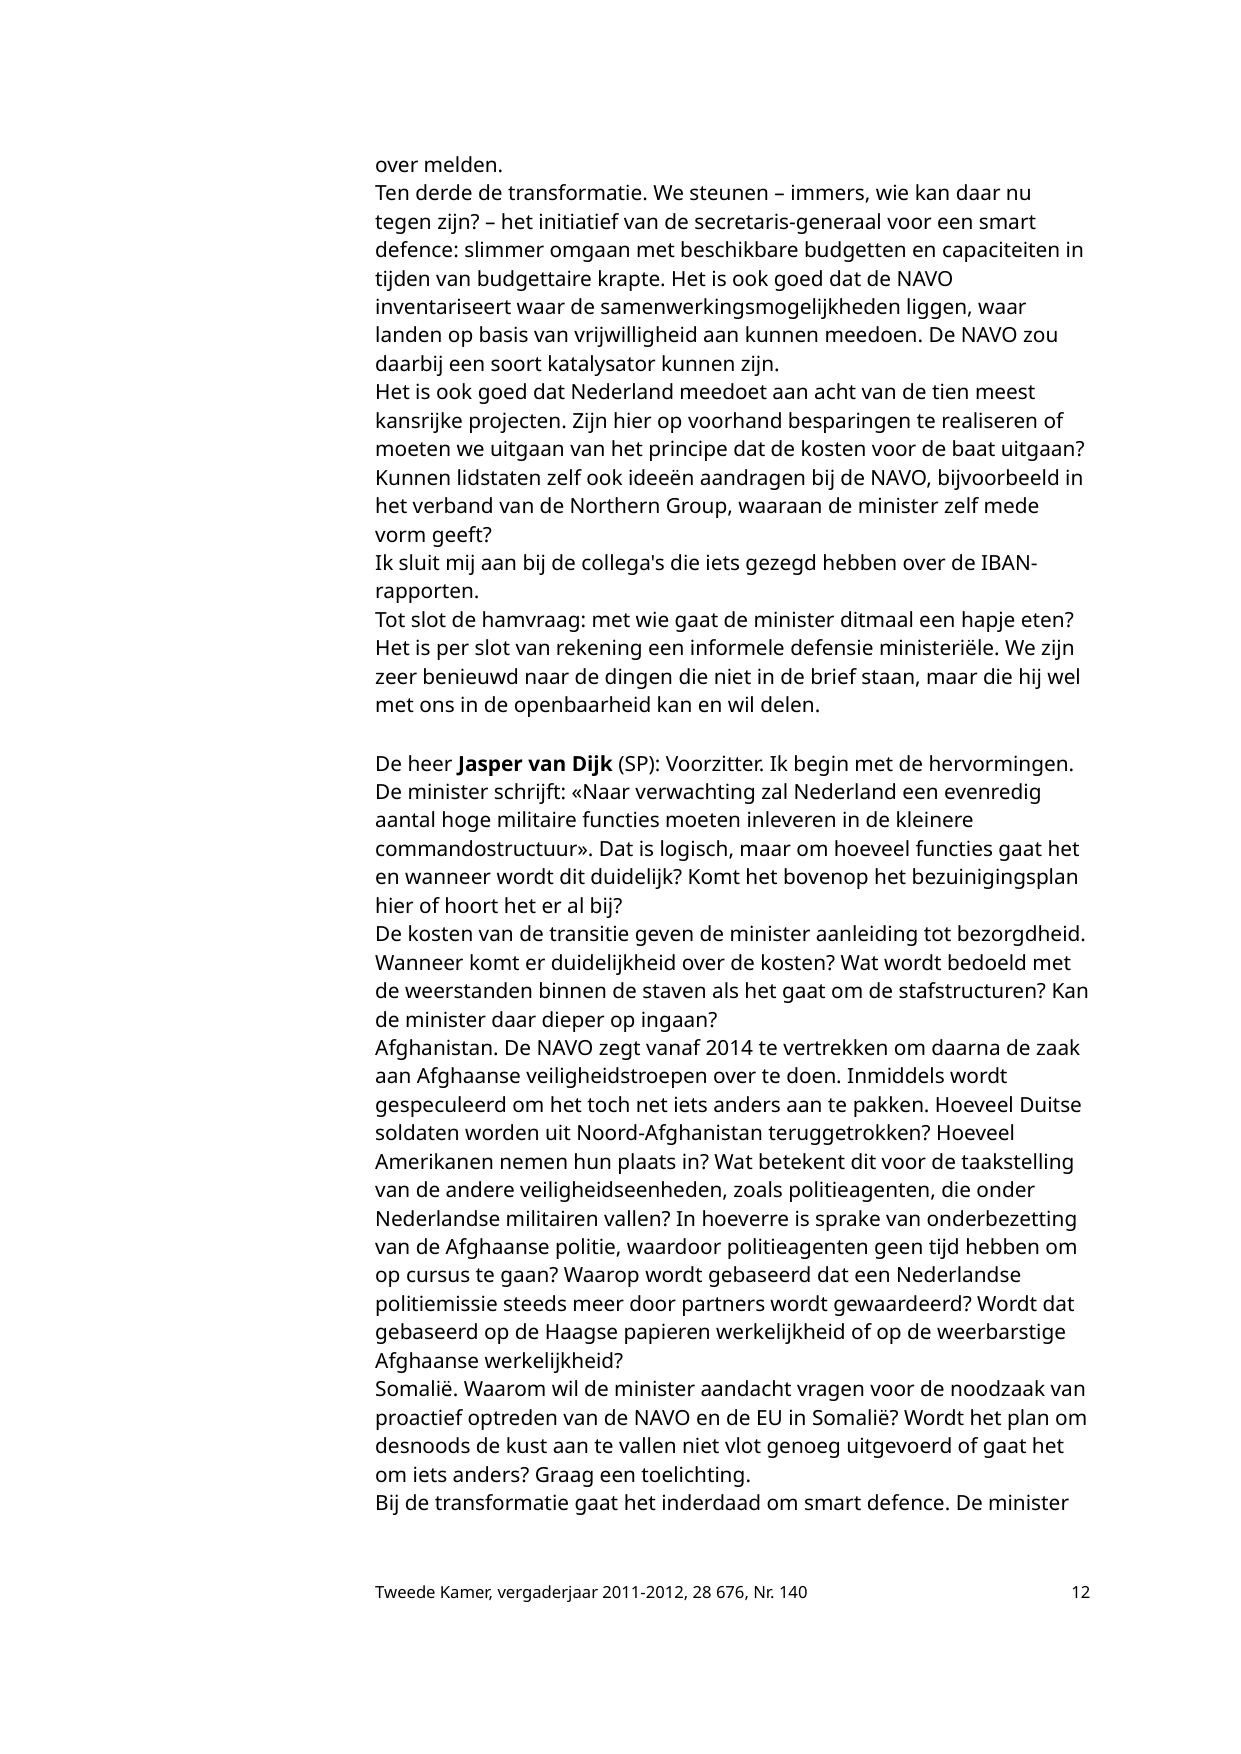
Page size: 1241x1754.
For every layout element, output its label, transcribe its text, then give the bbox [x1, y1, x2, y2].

text Bij de transformatie gaat het inderdaad om smart defence. De minister [375, 1488, 1090, 1517]
text De kosten van de transitie geven de minister aanleiding tot bezorgdheid. Wanneer komt er duidelijkheid over de kosten? Wat wordt bedoeld met de weerstanden binnen de staven als het gaat om de stafstructuren? Kan de minister daar dieper op ingaan? [375, 919, 1090, 1033]
text Somalië. Waarom wil de minister aandacht vragen voor de noodzaak van proactief optreden van de NAVO en de EU in Somalië? Wordt het plan om desnoods de kust aan te vallen niet vlot genoeg uitgevoerd of gaat het om iets anders? Graag een toelichting. [375, 1374, 1090, 1488]
text Ten derde de transformatie. We steunen – immers, wie kan daar nu tegen zijn? – het initiatief van de secretaris-generaal voor een smart defence: slimmer omgaan met beschikbare budgetten en capaciteiten in tijden van budgettaire krapte. Het is ook goed dat de NAVO inventariseert waar de samenwerkingsmogelijkheden liggen, waar landen op basis van vrijwilligheid aan kunnen meedoen. De NAVO zou daarbij een soort katalysator kunnen zijn. [375, 178, 1090, 377]
text Tot slot de hamvraag: met wie gaat de minister ditmaal een hapje eten? Het is per slot van rekening een informele defensie ministeriële. We zijn zeer benieuwd naar de dingen die niet in de brief staan, maar die hij wel met ons in de openbaarheid kan en wil delen. [375, 605, 1090, 719]
text Afghanistan. De NAVO zegt vanaf 2014 te vertrekken om daarna de zaak aan Afghaanse veiligheidstroepen over te doen. Inmiddels wordt gespeculeerd om het toch net iets anders aan te pakken. Hoeveel Duitse soldaten worden uit Noord-Afghanistan teruggetrokken? Hoeveel Amerikanen nemen hun plaats in? Wat betekent dit voor de taakstelling van de andere veiligheidseenheden, zoals politieagenten, die onder Nederlandse militairen vallen? In hoeverre is sprake van onderbezetting van de Afghaanse politie, waardoor politieagenten geen tijd hebben om op cursus te gaan? Waarop wordt gebaseerd dat een Nederlandse politiemissie steeds meer door partners wordt gewaardeerd? Wordt dat gebaseerd op de Haagse papieren werkelijkheid of op de weerbarstige Afghaanse werkelijkheid? [375, 1033, 1090, 1374]
text over melden. [375, 150, 1090, 178]
text De heer Jasper van Dijk (SP): Voorzitter. Ik begin met de hervormingen. De minister schrijft: «Naar verwachting zal Nederland een evenredig aantal hoge militaire functies moeten inleveren in de kleinere commandostructuur». Dat is logisch, maar om hoeveel functies gaat het en wanneer wordt dit duidelijk? Komt het bovenop het bezuinigingsplan hier of hoort het er al bij? [375, 749, 1090, 919]
text Het is ook goed dat Nederland meedoet aan acht van de tien meest kansrijke projecten. Zijn hier op voorhand besparingen te realiseren of moeten we uitgaan van het principe dat de kosten voor de baat uitgaan? Kunnen lidstaten zelf ook ideeën aandragen bij de NAVO, bijvoorbeeld in het verband van de Northern Group, waaraan de minister zelf mede vorm geeft? [375, 377, 1090, 548]
text Ik sluit mij aan bij de collega's die iets gezegd hebben over de IBAN-rapporten. [375, 548, 1090, 605]
